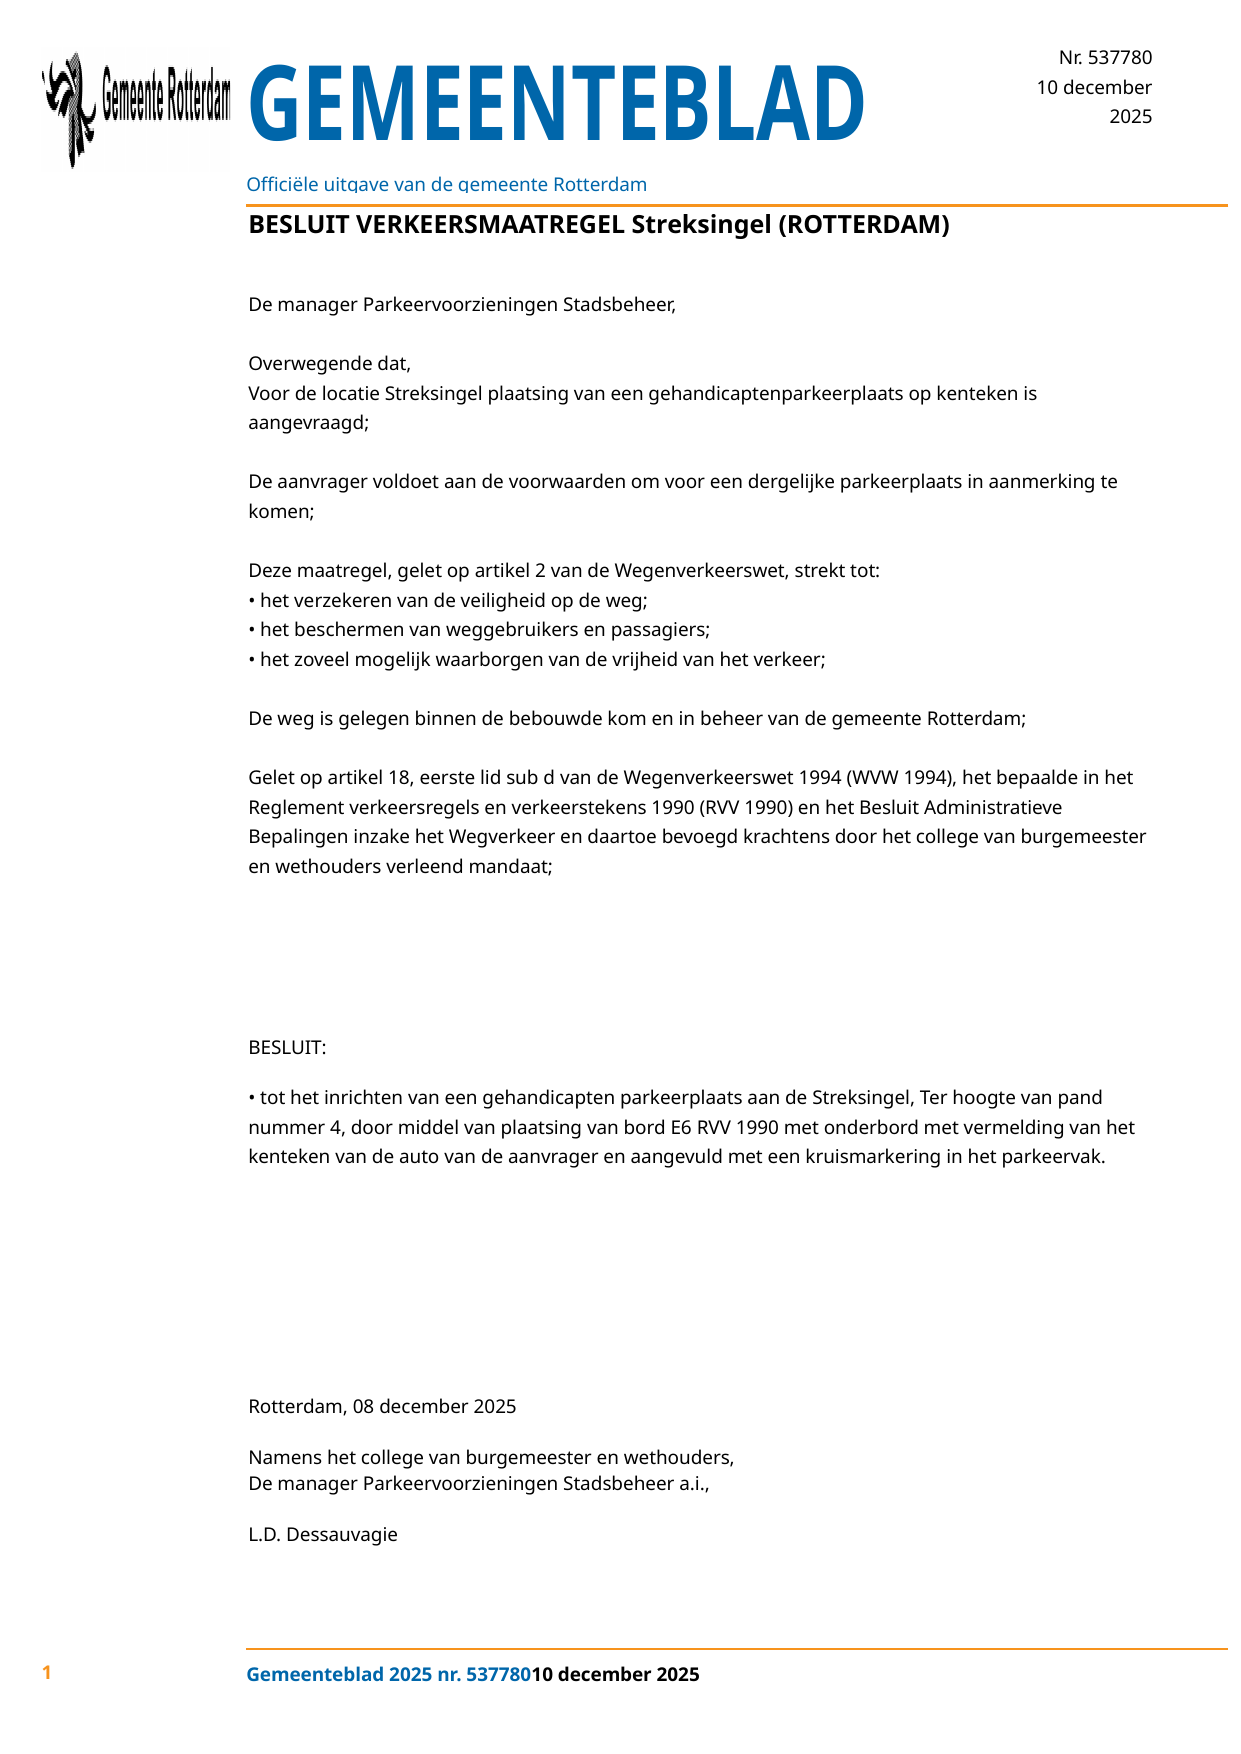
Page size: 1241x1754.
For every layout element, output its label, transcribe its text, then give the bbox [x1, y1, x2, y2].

text • het zoveel mogelijk waarborgen van de vrijheid van het verkeer; [248, 646, 1152, 672]
picture [41, 47, 231, 172]
text • het verzekeren van de veiligheid op de weg; [248, 587, 1152, 613]
text L.D. Dessauvagie [248, 1522, 1152, 1547]
text Deze maatregel, gelet op artikel 2 van de Wegenverkeerswet, strekt tot: [248, 557, 1152, 583]
text Overwegende dat, [248, 350, 1152, 376]
text De aanvrager voldoet aan de voorwaarden om voor een dergelijke parkeerplaats in aanmerking te komen; [248, 468, 1152, 524]
text De manager Parkeervoorzieningen Stadsbeheer, [248, 291, 1152, 317]
text BESLUIT VERKEERSMAATREGEL Streksingel (ROTTERDAM) [248, 207, 1152, 241]
text • het beschermen van weggebruikers en passagiers; [248, 616, 1152, 642]
text BESLUIT: [248, 1034, 1152, 1060]
text Gelet op artikel 18, eerste lid sub d van de Wegenverkeerswet 1994 (WVW 1994), het bepaalde in het Reglement verkeersregels en verkeerstekens 1990 (RVV 1990) en het Besluit Administratieve Bepalingen inzake het Wegverkeer en daartoe bevoegd krachtens door het college van burgemeester en wethouders verleend mandaat; [248, 764, 1152, 879]
text • tot het inrichten van een gehandicapten parkeerplaats aan de Streksingel, Ter hoogte van pand nummer 4, door middel van plaatsing van bord E6 RVV 1990 met onderbord met vermelding van het kenteken van de auto van de aanvrager en aangevuld met een kruismarkering in het parkeervak. [248, 1084, 1152, 1169]
text Namens het college van burgemeester en wethouders, [248, 1444, 1152, 1470]
text De manager Parkeervoorzieningen Stadsbeheer a.i., [248, 1470, 1152, 1496]
text Rotterdam, 08 december 2025 [248, 1393, 1152, 1419]
text De weg is gelegen binnen de bebouwde kom en in beheer van de gemeente Rotterdam; [248, 705, 1152, 731]
text Voor de locatie Streksingel plaatsing van een gehandicaptenparkeerplaats op kenteken is aangevraagd; [248, 380, 1152, 435]
